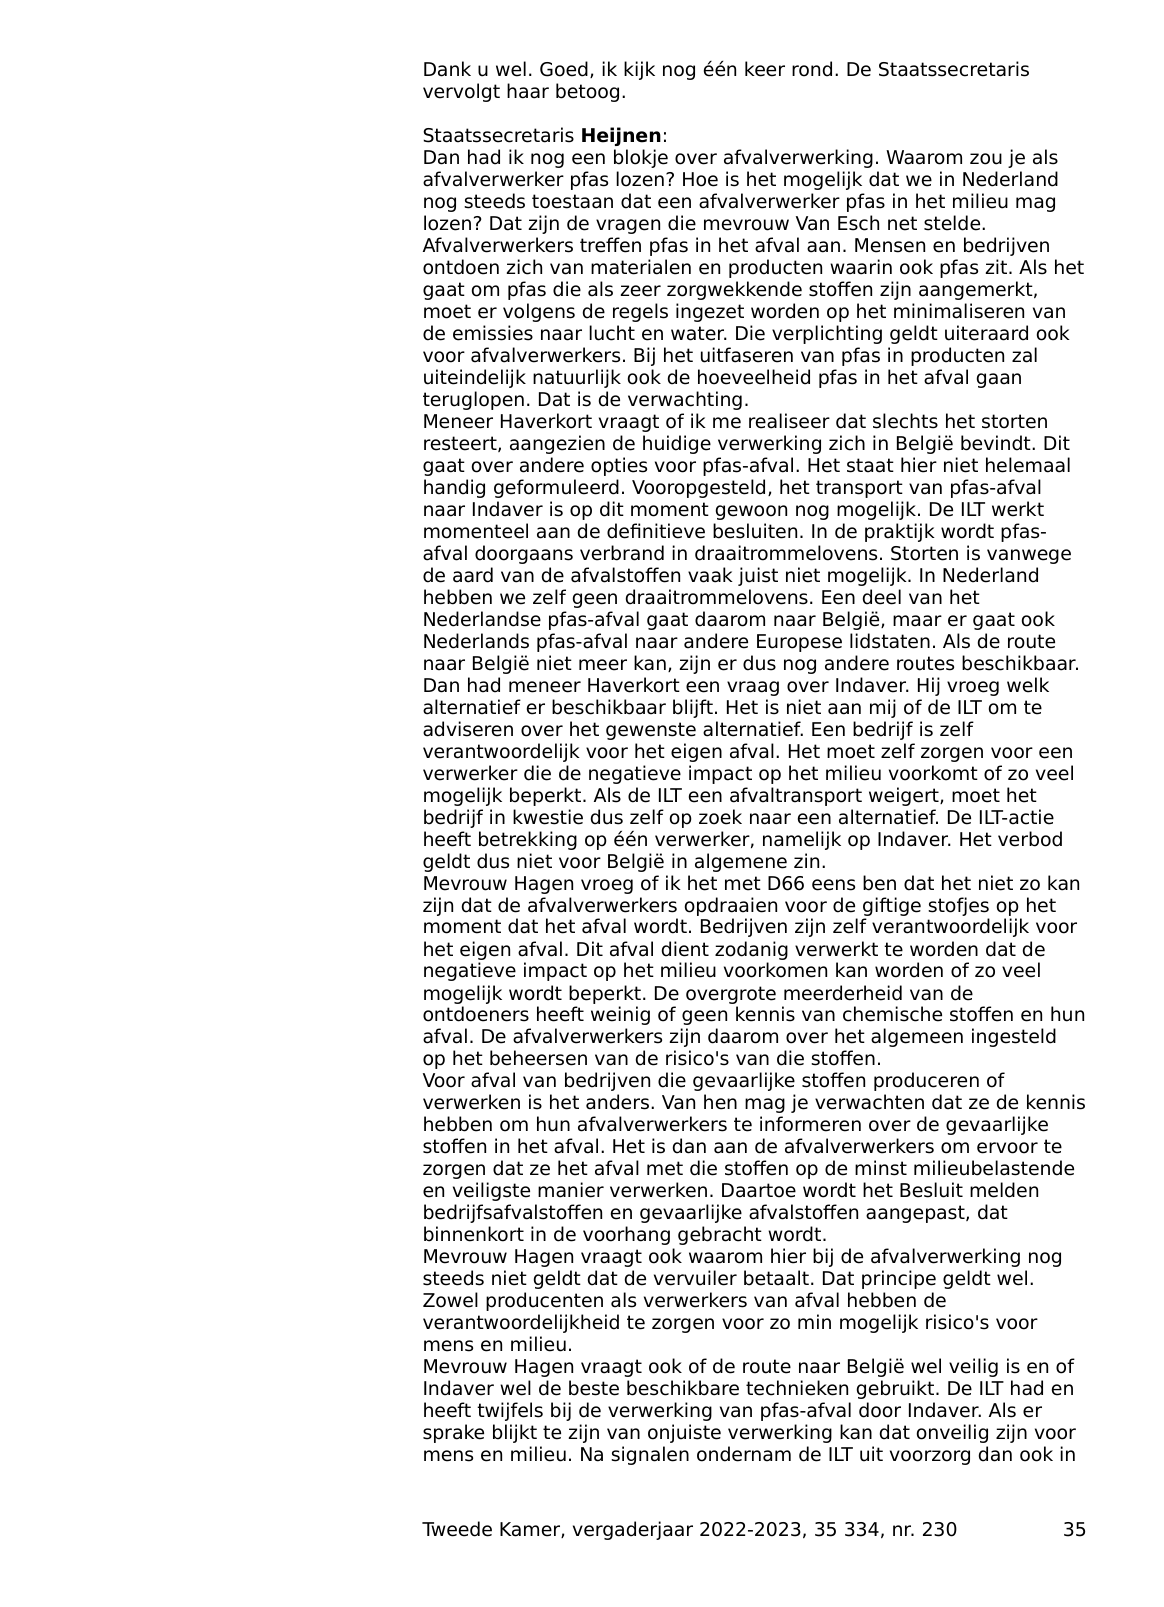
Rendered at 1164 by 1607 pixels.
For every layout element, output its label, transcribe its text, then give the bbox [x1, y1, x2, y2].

text Meneer Haverkort vraagt of ik me realiseer dat slechts het storten resteert, aangezien de huidige verwerking zich in België bevindt. Dit gaat over andere opties voor pfas-afval. Het staat hier niet helemaal handig geformuleerd. Vooropgesteld, het transport van pfas-afval naar Indaver is op dit moment gewoon nog mogelijk. De ILT werkt momenteel aan de definitieve besluiten. In de praktijk wordt pfas-afval doorgaans verbrand in draaitrommelovens. Storten is vanwege de aard van de afvalstoffen vaak juist niet mogelijk. In Nederland hebben we zelf geen draaitrommelovens. Een deel van het Nederlandse pfas-afval gaat daarom naar België, maar er gaat ook Nederlands pfas-afval naar andere Europese lidstaten. Als de route naar België niet meer kan, zijn er dus nog andere routes beschikbaar. [422, 411, 1087, 675]
text Staatssecretaris Heijnen: [422, 125, 1087, 147]
text Mevrouw Hagen vroeg of ik het met D66 eens ben dat het niet zo kan zijn dat de afvalverwerkers opdraaien voor de giftige stofjes op het moment dat het afval wordt. Bedrijven zijn zelf verantwoordelijk voor het eigen afval. Dit afval dient zodanig verwerkt te worden dat de negatieve impact op het milieu voorkomen kan worden of zo veel mogelijk wordt beperkt. De overgrote meerderheid van de ontdoeners heeft weinig of geen kennis van chemische stoffen en hun afval. De afvalverwerkers zijn daarom over het algemeen ingesteld op het beheersen van de risico's van die stoffen. [422, 872, 1087, 1070]
text Dan had meneer Haverkort een vraag over Indaver. Hij vroeg welk alternatief er beschikbaar blijft. Het is niet aan mij of de ILT om te adviseren over het gewenste alternatief. Een bedrijf is zelf verantwoordelijk voor het eigen afval. Het moet zelf zorgen voor een verwerker die de negatieve impact op het milieu voorkomt of zo veel mogelijk beperkt. Als de ILT een afvaltransport weigert, moet het bedrijf in kwestie dus zelf op zoek naar een alternatief. De ILT-actie heeft betrekking op één verwerker, namelijk op Indaver. Het verbod geldt dus niet voor België in algemene zin. [422, 675, 1087, 872]
text Dank u wel. Goed, ik kijk nog één keer rond. De Staatssecretaris vervolgt haar betoog. [422, 59, 1087, 103]
text Dan had ik nog een blokje over afvalverwerking. Waarom zou je als afvalverwerker pfas lozen? Hoe is het mogelijk dat we in Nederland nog steeds toestaan dat een afvalverwerker pfas in het milieu mag lozen? Dat zijn de vragen die mevrouw Van Esch net stelde. Afvalverwerkers treffen pfas in het afval aan. Mensen en bedrijven ontdoen zich van materialen en producten waarin ook pfas zit. Als het gaat om pfas die als zeer zorgwekkende stoffen zijn aangemerkt, moet er volgens de regels ingezet worden op het minimaliseren van de emissies naar lucht en water. Die verplichting geldt uiteraard ook voor afvalverwerkers. Bij het uitfaseren van pfas in producten zal uiteindelijk natuurlijk ook de hoeveelheid pfas in het afval gaan teruglopen. Dat is de verwachting. [422, 147, 1087, 411]
text Mevrouw Hagen vraagt ook waarom hier bij de afvalverwerking nog steeds niet geldt dat de vervuiler betaalt. Dat principe geldt wel. Zowel producenten als verwerkers van afval hebben de verantwoordelijkheid te zorgen voor zo min mogelijk risico's voor mens en milieu. [422, 1246, 1087, 1356]
text Voor afval van bedrijven die gevaarlijke stoffen produceren of verwerken is het anders. Van hen mag je verwachten dat ze de kennis hebben om hun afvalverwerkers te informeren over de gevaarlijke stoffen in het afval. Het is dan aan de afvalverwerkers om ervoor te zorgen dat ze het afval met die stoffen op de minst milieubelastende en veiligste manier verwerken. Daartoe wordt het Besluit melden bedrijfsafvalstoffen en gevaarlijke afvalstoffen aangepast, dat binnenkort in de voorhang gebracht wordt. [422, 1070, 1087, 1246]
text Mevrouw Hagen vraagt ook of de route naar België wel veilig is en of Indaver wel de beste beschikbare technieken gebruikt. De ILT had en heeft twijfels bij de verwerking van pfas-afval door Indaver. Als er sprake blijkt te zijn van onjuiste verwerking kan dat onveilig zijn voor mens en milieu. Na signalen ondernam de ILT uit voorzorg dan ook in [422, 1356, 1087, 1466]
